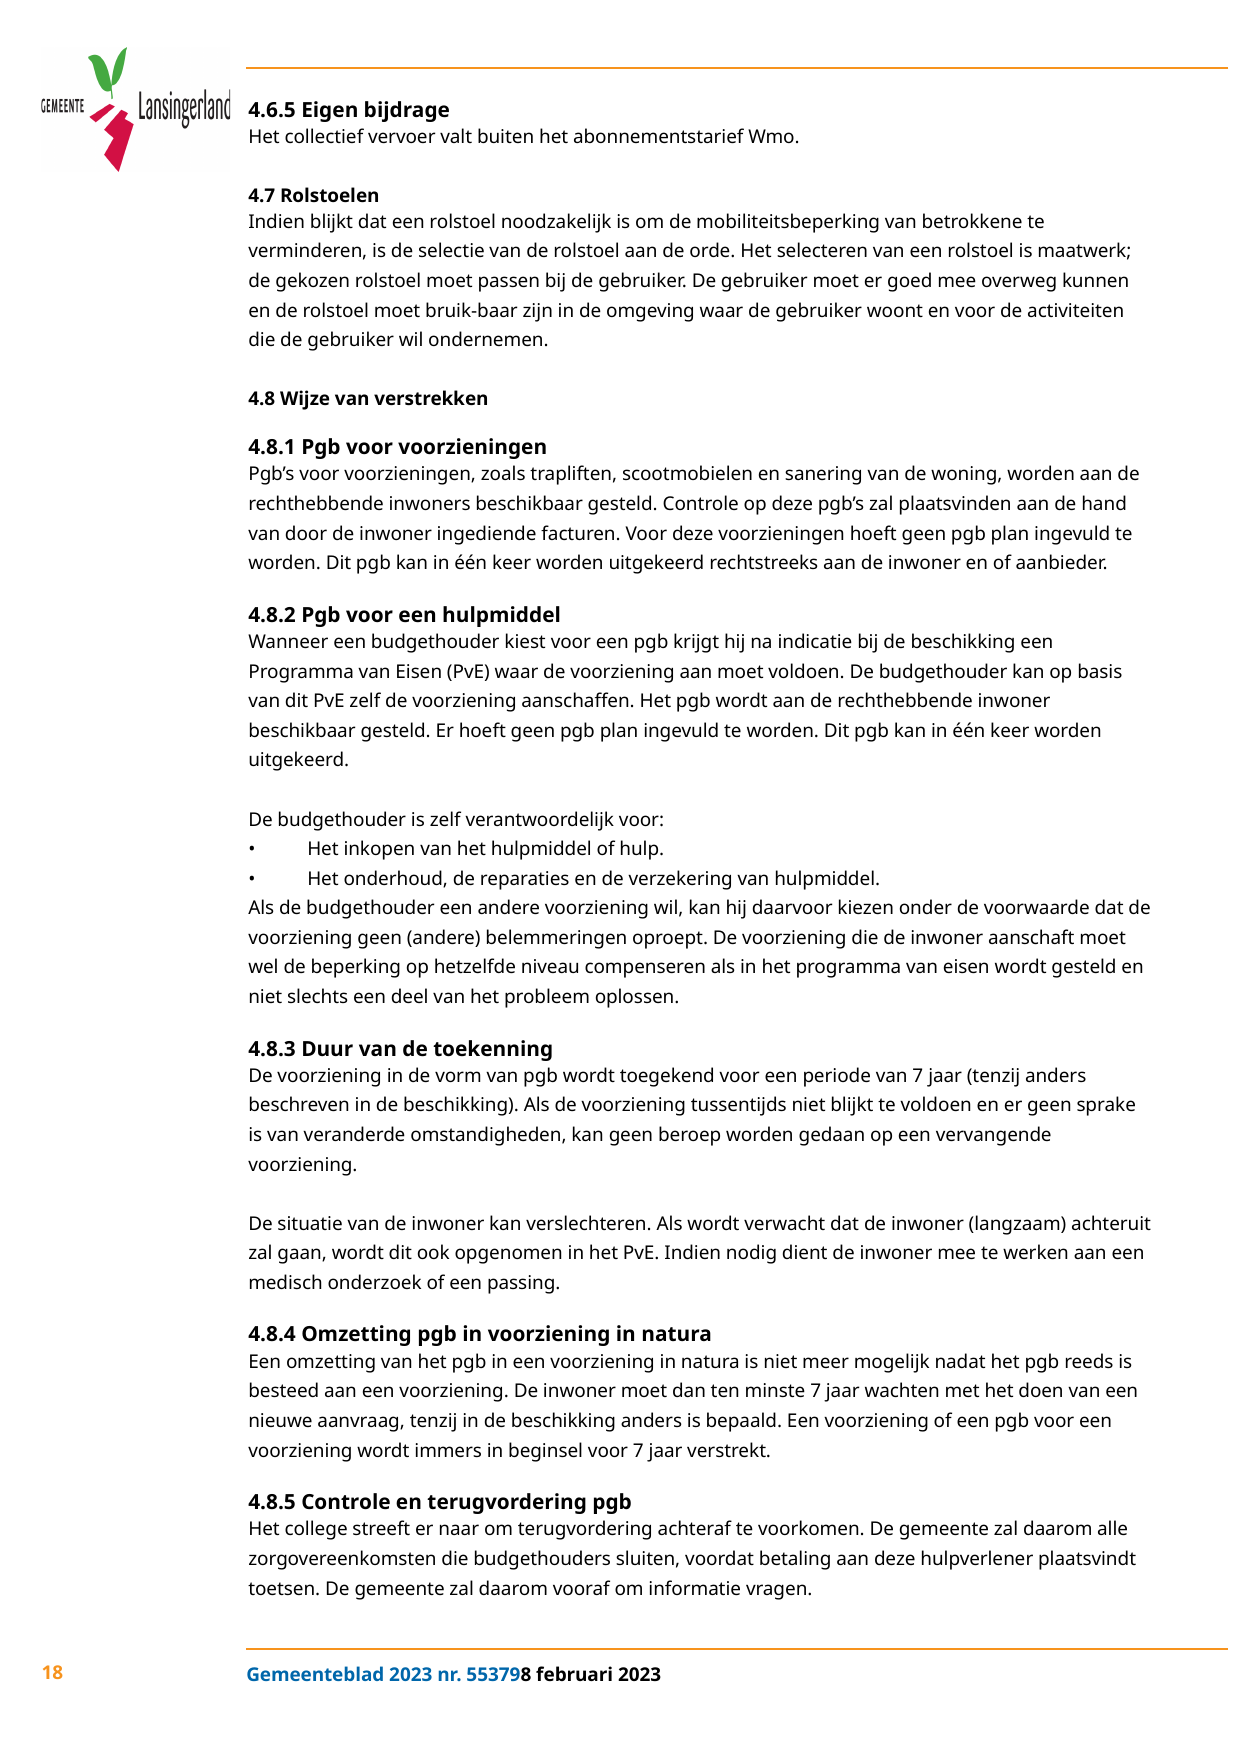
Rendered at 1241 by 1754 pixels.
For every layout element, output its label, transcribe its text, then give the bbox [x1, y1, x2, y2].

list Het inkopen van het hulpmiddel of hulp. [248, 835, 1152, 861]
text 4.8 Wijze van verstrekken [248, 386, 1152, 411]
text Pgb’s voor voorzieningen, zoals trapliften, scootmobielen en sanering van de woning, worden aan de rechthebbende inwoners beschikbaar gesteld. Controle op deze pgb’s zal plaatsvinden aan de hand van door de inwoner ingediende facturen. Voor deze voorzieningen hoeft geen pgb plan ingevuld te worden. Dit pgb kan in één keer worden uitgekeerd rechtstreeks aan de inwoner en of aanbieder. [248, 461, 1152, 575]
text 4.6.5 Eigen bijdrage [248, 95, 1152, 123]
text Indien blijkt dat een rolstoel noodzakelijk is om de mobiliteitsbeperking van betrokkene te verminderen, is de selectie van de rolstoel aan de orde. Het selecteren van een rolstoel is maatwerk; de gekozen rolstoel moet passen bij de gebruiker. De gebruiker moet er goed mee overweg kunnen en de rolstoel moet bruik-baar zijn in de omgeving waar de gebruiker woont en voor de activiteiten die de gebruiker wil ondernemen. [248, 208, 1152, 352]
text Wanneer een budgethouder kiest voor een pgb krijgt hij na indicatie bij de beschikking een Programma van Eisen (PvE) waar de voorziening aan moet voldoen. De budgethouder kan op basis van dit PvE zelf de voorziening aanschaffen. Het pgb wordt aan de rechthebbende inwoner beschikbaar gesteld. Er hoeft geen pgb plan ingevuld te worden. Dit pgb kan in één keer worden uitgekeerd. [248, 628, 1152, 772]
text 4.8.3 Duur van de toekenning [248, 1034, 1152, 1062]
text 4.8.5 Controle en terugvordering pgb [248, 1487, 1152, 1516]
text 4.8.1 Pgb voor voorzieningen [248, 432, 1152, 461]
text 4.8.4 Omzetting pgb in voorziening in natura [248, 1319, 1152, 1348]
text Een omzetting van het pgb in een voorziening in natura is niet meer mogelijk nadat het pgb reeds is besteed aan een voorziening. De inwoner moet dan ten minste 7 jaar wachten met het doen van een nieuwe aanvraag, tenzij in de beschikking anders is bepaald. Een voorziening of een pgb voor een voorziening wordt immers in beginsel voor 7 jaar verstrekt. [248, 1348, 1152, 1462]
list Het onderhoud, de reparaties en de verzekering van hulpmiddel. [248, 865, 1152, 891]
text Het college streeft er naar om terugvordering achteraf te voorkomen. De gemeente zal daarom alle zorgovereenkomsten die budgethouders sluiten, voordat betaling aan deze hulpverlener plaatsvindt toetsen. De gemeente zal daarom vooraf om informatie vragen. [248, 1516, 1152, 1601]
text Het collectief vervoer valt buiten het abonnementstarief Wmo. [248, 123, 1152, 149]
text 4.7 Rolstoelen [248, 182, 1152, 208]
text De voorziening in de vorm van pgb wordt toegekend voor een periode van 7 jaar (tenzij anders beschreven in de beschikking). Als de voorziening tussentijds niet blijkt te voldoen en er geen sprake is van veranderde omstandigheden, kan geen beroep worden gedaan op een vervangende voorziening. [248, 1062, 1152, 1177]
text Als de budgethouder een andere voorziening wil, kan hij daarvoor kiezen onder de voorwaarde dat de voorziening geen (andere) belemmeringen oproept. De voorziening die de inwoner aanschaft moet wel de beperking op hetzelfde niveau compenseren als in het programma van eisen wordt gesteld en niet slechts een deel van het probleem oplossen. [248, 894, 1152, 1009]
text 4.8.2 Pgb voor een hulpmiddel [248, 600, 1152, 628]
picture [41, 47, 231, 172]
text De situatie van de inwoner kan verslechteren. Als wordt verwacht dat de inwoner (langzaam) achteruit zal gaan, wordt dit ook opgenomen in het PvE. Indien nodig dient de inwoner mee te werken aan een medisch onderzoek of een passing. [248, 1210, 1152, 1295]
text De budgethouder is zelf verantwoordelijk voor: [248, 806, 1152, 831]
